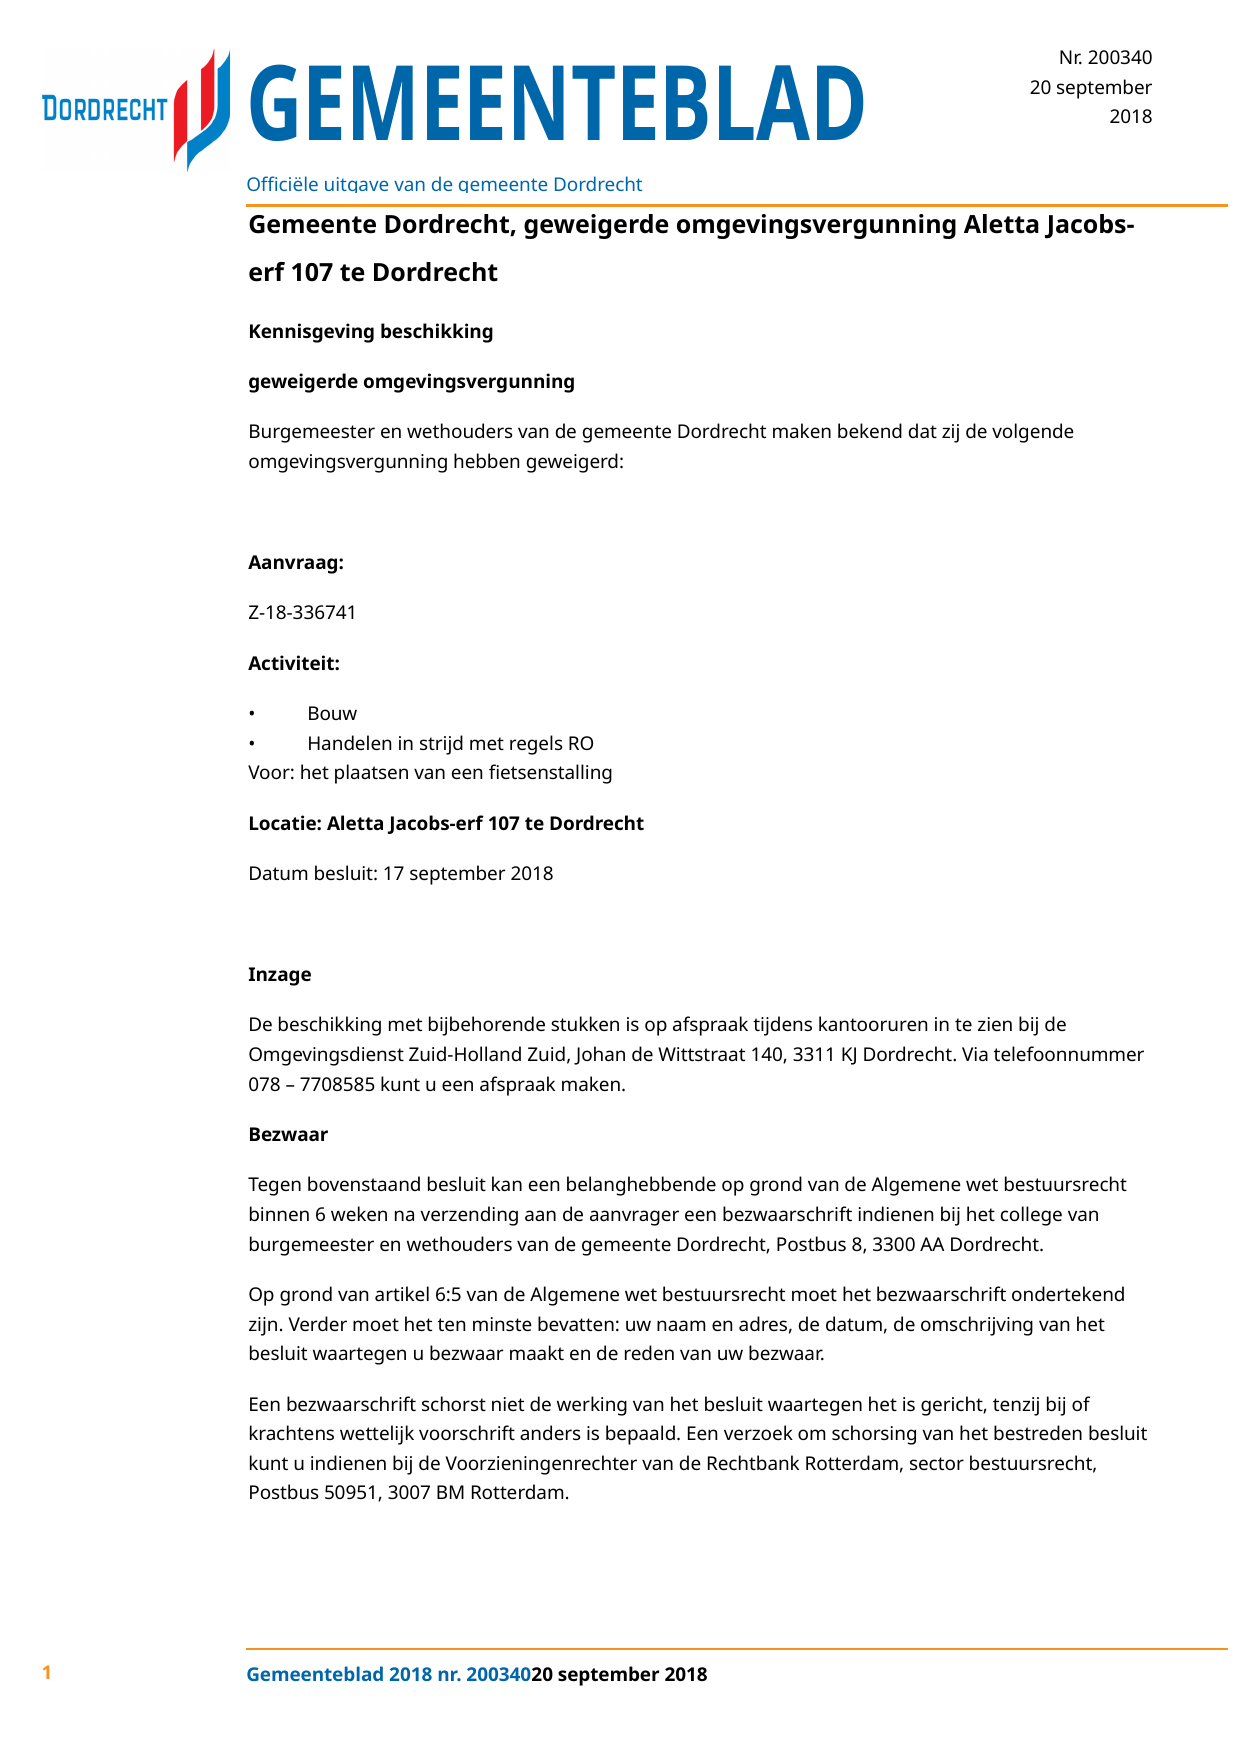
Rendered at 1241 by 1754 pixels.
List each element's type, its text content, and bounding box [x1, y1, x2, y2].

list Handelen in strijd met regels RO [248, 730, 1152, 756]
list Bouw [248, 700, 1152, 726]
text geweigerde omgevingsvergunning [248, 368, 1152, 394]
text Z-18-336741 [248, 599, 1152, 625]
text Inzage [248, 961, 1152, 987]
text Burgemeester en wethouders van de gemeente Dordrecht maken bekend dat zij de volgende omgevingsvergunning hebben geweigerd: [248, 419, 1152, 474]
text Datum besluit: 17 september 2018 [248, 860, 1152, 886]
text Tegen bovenstaand besluit kan een belanghebbende op grond van de Algemene wet bestuursrecht binnen 6 weken na verzending aan de aanvrager een bezwaarschrift indienen bij het college van burgemeester en wethouders van de gemeente Dordrecht, Postbus 8, 3300 AA Dordrecht. [248, 1172, 1152, 1257]
text Op grond van artikel 6:5 van de Algemene wet bestuursrecht moet het bezwaarschrift ondertekend zijn. Verder moet het ten minste bevatten: uw naam en adres, de datum, de omschrijving van het besluit waartegen u bezwaar maakt en de reden van uw bezwaar. [248, 1281, 1152, 1366]
text Aanvraag: [248, 549, 1152, 575]
text Een bezwaarschrift schorst niet de werking van het besluit waartegen het is gericht, tenzij bij of krachtens wettelijk voorschrift anders is bepaald. Een verzoek om schorsing van het bestreden besluit kunt u indienen bij de Voorzieningenrechter van de Rechtbank Rotterdam, sector bestuursrecht, Postbus 50951, 3007 BM Rotterdam. [248, 1391, 1152, 1505]
text De beschikking met bijbehorende stukken is op afspraak tijdens kantooruren in te zien bij de Omgevingsdienst Zuid-Holland Zuid, Johan de Wittstraat 140, 3311 KJ Dordrecht. Via telefoonnummer 078 – 7708585 kunt u een afspraak maken. [248, 1012, 1152, 1097]
text Activiteit: [248, 650, 1152, 676]
text Gemeente Dordrecht, geweigerde omgevingsvergunning Aletta Jacobs-erf 107 te Dordrecht [248, 207, 1152, 288]
text Kennisgeving beschikking [248, 318, 1152, 344]
text Bezwaar [248, 1121, 1152, 1147]
text Locatie: Aletta Jacobs-erf 107 te Dordrecht [248, 810, 1152, 836]
text Voor: het plaatsen van een fietsenstalling [248, 759, 1152, 785]
picture [41, 47, 231, 172]
